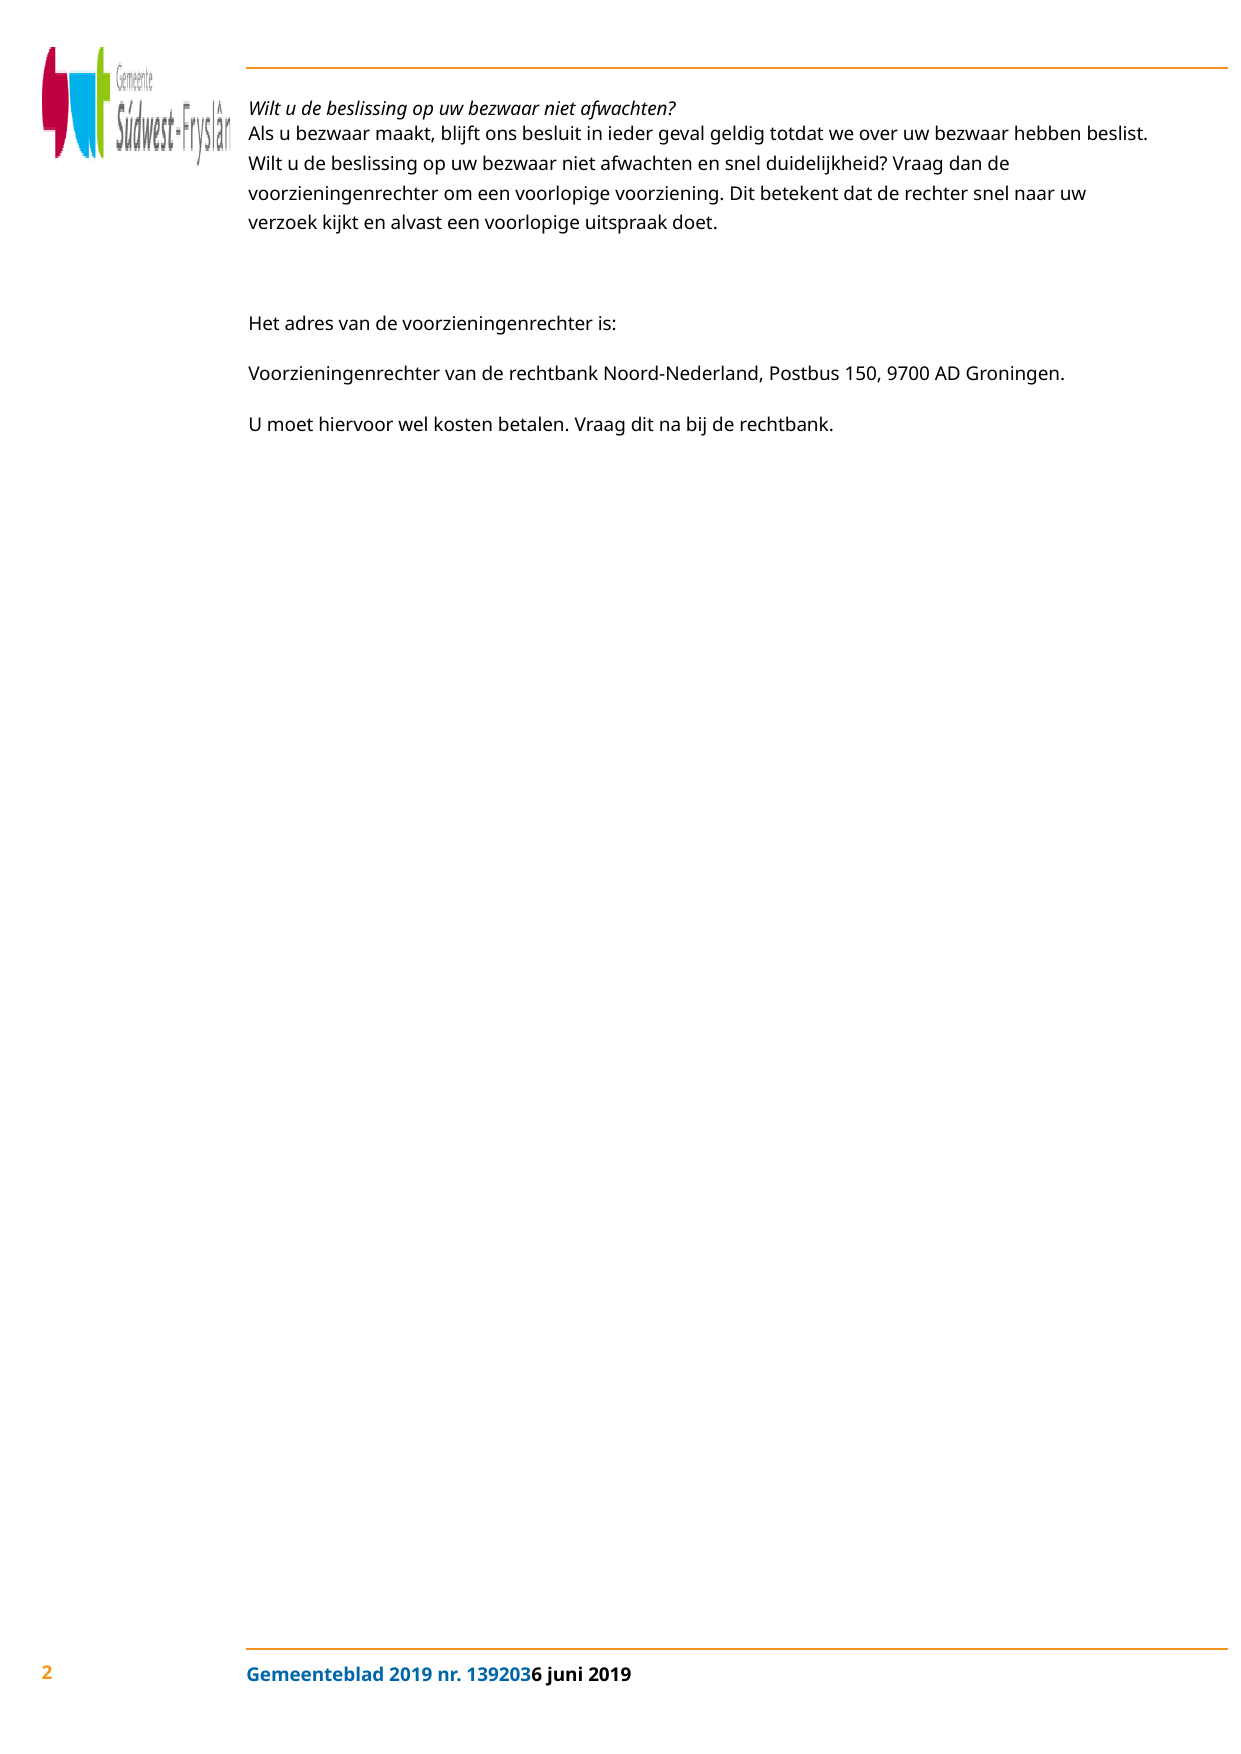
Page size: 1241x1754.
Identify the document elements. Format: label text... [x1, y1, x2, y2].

text Voorzieningenrechter van de rechtbank Noord-Nederland, Postbus 150, 9700 AD Groningen. [248, 361, 1152, 386]
text Als u bezwaar maakt, blijft ons besluit in ieder geval geldig totdat we over uw bezwaar hebben beslist. Wilt u de beslissing op uw bezwaar niet afwachten en snel duidelijkheid? Vraag dan de voorzieningenrechter om een voorlopige voorziening. Dit betekent dat de rechter snel naar uw verzoek kijkt en alvast een voorlopige uitspraak doet. [248, 121, 1152, 235]
text Het adres van de voorzieningenrechter is: [248, 310, 1152, 336]
text Wilt u de beslissing op uw bezwaar niet afwachten? [248, 95, 1152, 121]
text U moet hiervoor wel kosten betalen. Vraag dit na bij de rechtbank. [248, 411, 1152, 437]
picture [41, 47, 231, 172]
